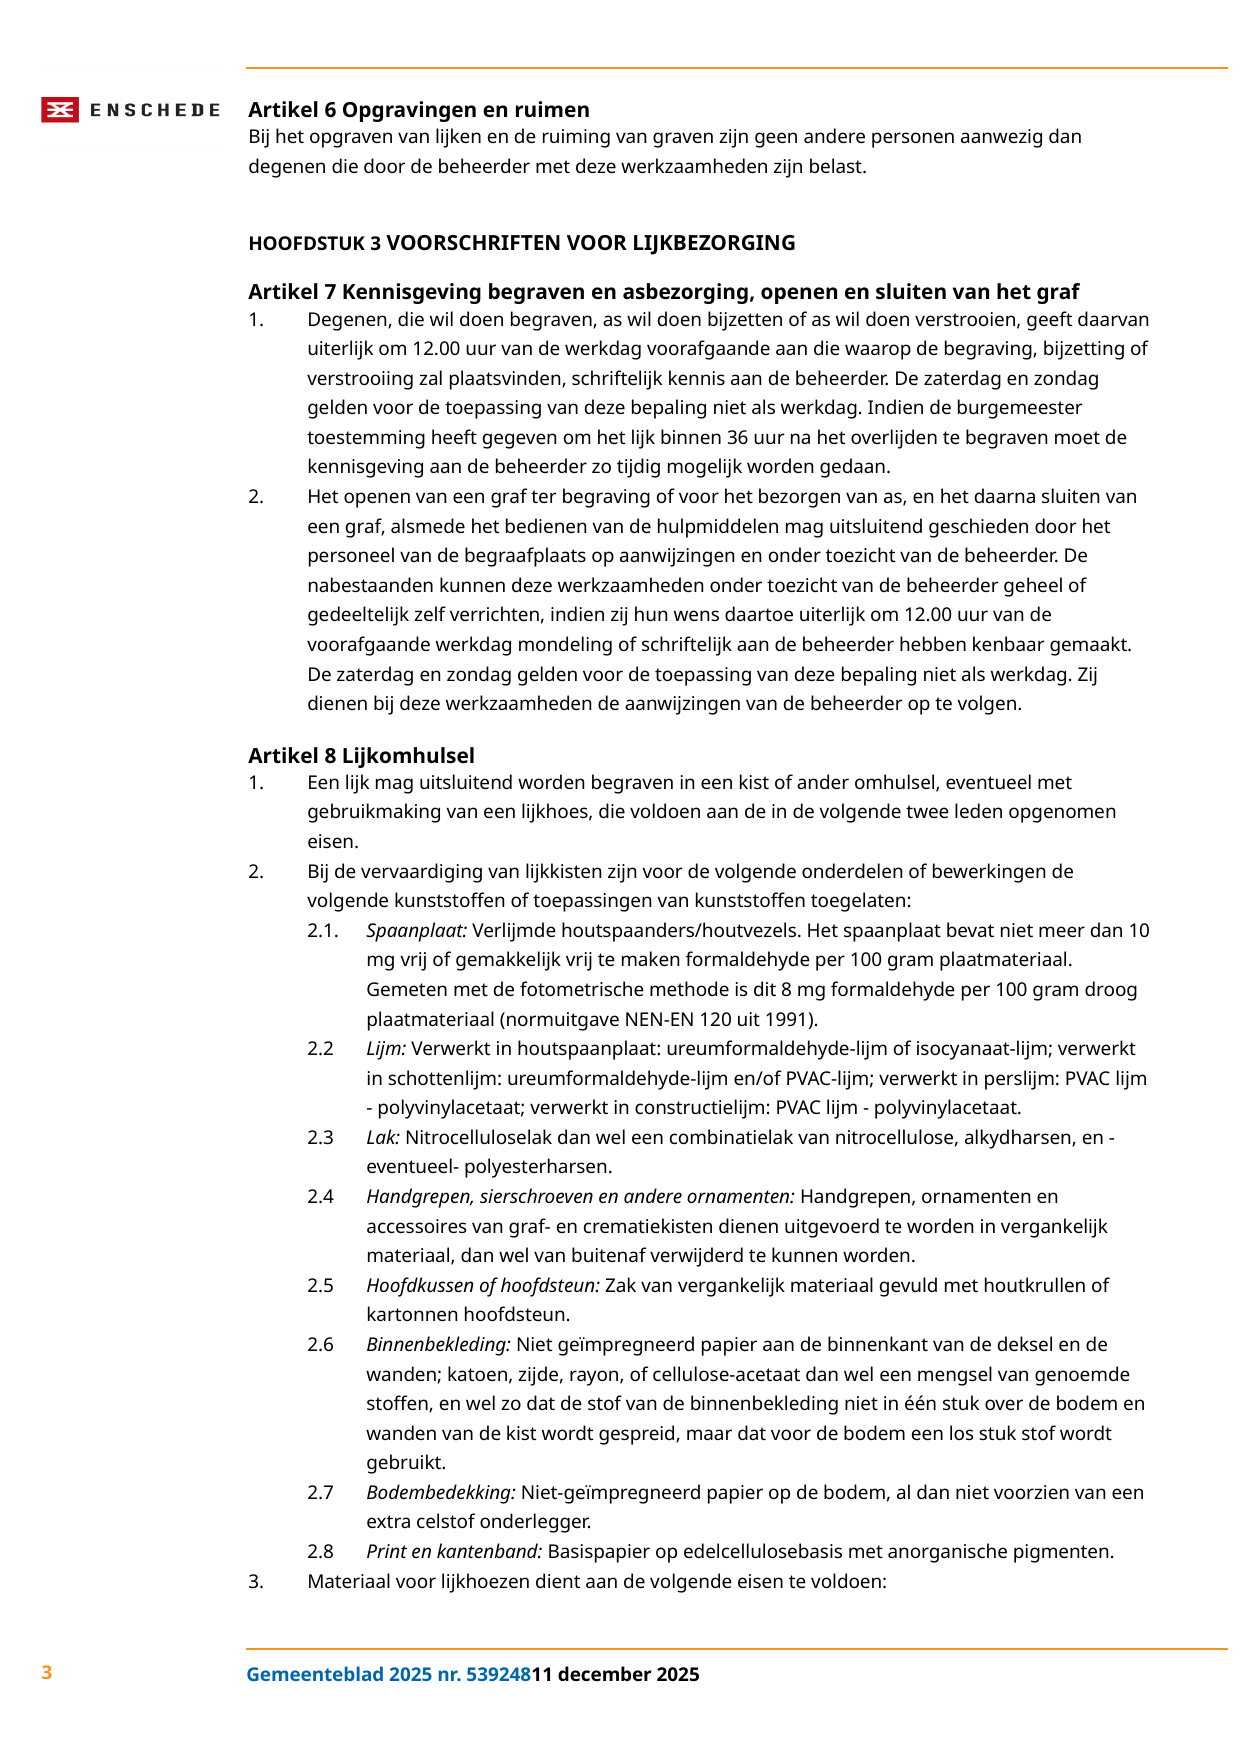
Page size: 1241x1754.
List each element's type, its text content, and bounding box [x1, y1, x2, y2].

list Materiaal voor lijkhoezen dient aan de volgende eisen te voldoen: [248, 1568, 1152, 1594]
list Degenen, die wil doen begraven, as wil doen bijzetten of as wil doen verstrooien, geeft daarvan uiterlijk om 12.00 uur van de werkdag voorafgaande aan die waarop de begraving, bijzetting of verstrooiing zal plaatsvinden, schriftelijk kennis aan de beheerder. De zaterdag en zondag gelden voor de toepassing van deze bepaling niet als werkdag. Indien de burgemeester toestemming heeft gegeven om het lijk binnen 36 uur na het overlijden te begraven moet de kennisgeving aan de beheerder zo tijdig mogelijk worden gedaan. [248, 306, 1152, 479]
text Artikel 8 Lijkomhulsel [248, 741, 1152, 769]
list Spaanplaat: Verlijmde houtspaanders/houtvezels. Het spaanplaat bevat niet meer dan 10 mg vrij of gemakkelijk vrij te maken formaldehyde per 100 gram plaatmateriaal. Gemeten met de fotometrische methode is dit 8 mg formaldehyde per 100 gram droog plaatmateriaal (normuitgave NEN-EN 120 uit 1991). [307, 917, 1152, 1032]
text Artikel 7 Kennisgeving begraven en asbezorging, openen en sluiten van het graf [248, 277, 1152, 306]
list Het openen van een graf ter begraving of voor het bezorgen van as, en het daarna sluiten van een graf, alsmede het bedienen van de hulpmiddelen mag uitsluitend geschieden door het personeel van de begraafplaats op aanwijzingen en onder toezicht van de beheerder. De nabestaanden kunnen deze werkzaamheden onder toezicht van de beheerder geheel of gedeeltelijk zelf verrichten, indien zij hun wens daartoe uiterlijk om 12.00 uur van de voorafgaande werkdag mondeling of schriftelijk aan de beheerder hebben kenbaar gemaakt. De zaterdag en zondag gelden voor de toepassing van deze bepaling niet als werkdag. Zij dienen bij deze werkzaamheden de aanwijzingen van de beheerder op te volgen. [248, 483, 1152, 716]
list Een lijk mag uitsluitend worden begraven in een kist of ander omhulsel, eventueel met gebruikmaking van een lijkhoes, die voldoen aan de in de volgende twee leden opgenomen eisen. [248, 769, 1152, 854]
list Print en kantenband: Basispapier op edelcellulosebasis met anorganische pigmenten. [307, 1538, 1152, 1564]
text HOOFDSTUK 3 VOORSCHRIFTEN VOOR LIJKBEZORGING [248, 228, 1152, 256]
list Bij de vervaardiging van lijkkisten zijn voor de volgende onderdelen of bewerkingen de volgende kunststoffen of toepassingen van kunststoffen toegelaten: [248, 858, 1152, 913]
list Lijm: Verwerkt in houtspaanplaat: ureumformaldehyde-lijm of isocyanaat-lijm; verwerkt in schottenlijm: ureumformaldehyde-lijm en/of PVAC-lijm; verwerkt in perslijm: PVAC lijm - polyvinylacetaat; verwerkt in constructielijm: PVAC lijm - polyvinylacetaat. [307, 1035, 1152, 1120]
text Artikel 6 Opgravingen en ruimen [248, 95, 1152, 123]
list Handgrepen, sierschroeven en andere ornamenten: Handgrepen, ornamenten en accessoires van graf- en crematiekisten dienen uitgevoerd te worden in vergankelijk materiaal, dan wel van buitenaf verwijderd te kunnen worden. [307, 1183, 1152, 1268]
list Lak: Nitrocelluloselak dan wel een combinatielak van nitrocellulose, alkydharsen, en -eventueel- polyesterharsen. [307, 1124, 1152, 1179]
picture [41, 47, 231, 172]
list Bodembedekking: Niet-geïmpregneerd papier op de bodem, al dan niet voorzien van een extra celstof onderlegger. [307, 1479, 1152, 1534]
text Bij het opgraven van lijken en de ruiming van graven zijn geen andere personen aanwezig dan degenen die door de beheerder met deze werkzaamheden zijn belast. [248, 123, 1152, 178]
list Hoofdkussen of hoofdsteun: Zak van vergankelijk materiaal gevuld met houtkrullen of kartonnen hoofdsteun. [307, 1272, 1152, 1327]
list Binnenbekleding: Niet geïmpregneerd papier aan de binnenkant van de deksel en de wanden; katoen, zijde, rayon, of cellulose-acetaat dan wel een mengsel van genoemde stoffen, en wel zo dat de stof van de binnenbekleding niet in één stuk over de bodem en wanden van de kist wordt gespreid, maar dat voor de bodem een los stuk stof wordt gebruikt. [307, 1331, 1152, 1475]
